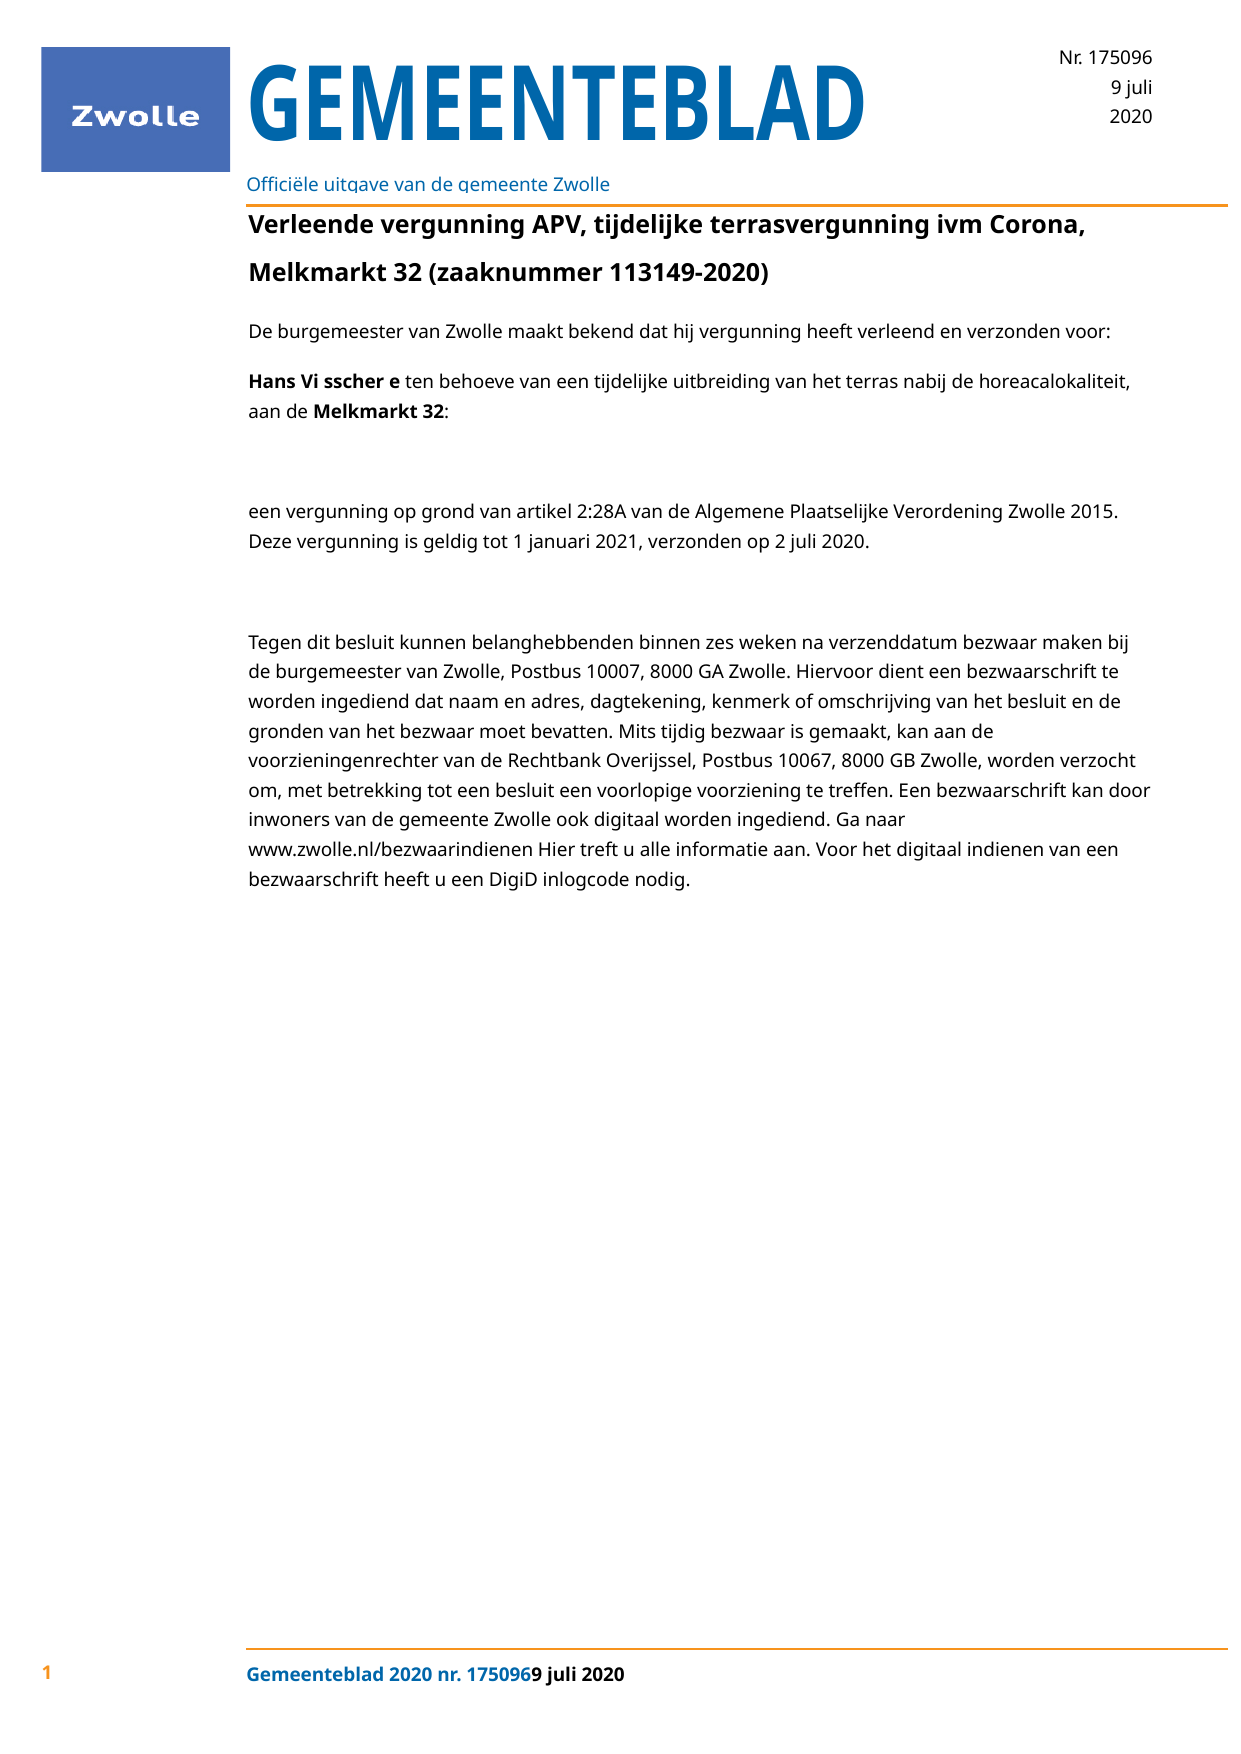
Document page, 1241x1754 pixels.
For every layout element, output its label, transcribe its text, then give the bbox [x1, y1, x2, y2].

text een vergunning op grond van artikel 2:28A van de Algemene Plaatselijke Verordening Zwolle 2015. Deze vergunning is geldig tot 1 januari 2021, verzonden op 2 juli 2020. [248, 499, 1152, 554]
text Tegen dit besluit kunnen belanghebbenden binnen zes weken na verzenddatum bezwaar maken bij de burgemeester van Zwolle, Postbus 10007, 8000 GA Zwolle. Hiervoor dient een bezwaarschrift te worden ingediend dat naam en adres, dagtekening, kenmerk of omschrijving van het besluit en de gronden van het bezwaar moet bevatten. Mits tijdig bezwaar is gemaakt, kan aan de voorzieningenrechter van de Rechtbank Overijssel, Postbus 10067, 8000 GB Zwolle, worden verzocht om, met betrekking tot een besluit een voorlopige voorziening te treffen. Een bezwaarschrift kan door inwoners van de gemeente Zwolle ook digitaal worden ingediend. Ga naar www.zwolle.nl/bezwaarindienen Hier treft u alle informatie aan. Voor het digitaal indienen van een bezwaarschrift heeft u een DigiD inlogcode nodig. [248, 629, 1152, 892]
text Verleende vergunning APV, tijdelijke terrasvergunning ivm Corona, Melkmarkt 32 (zaaknummer 113149-2020) [248, 207, 1152, 288]
text De burgemeester van Zwolle maakt bekend dat hij vergunning heeft verleend en verzonden voor: [248, 318, 1152, 344]
picture [41, 47, 231, 172]
text Hans Vi sscher e ten behoeve van een tijdelijke uitbreiding van het terras nabij de horeacalokaliteit, aan de Melkmarkt 32: [248, 368, 1152, 424]
